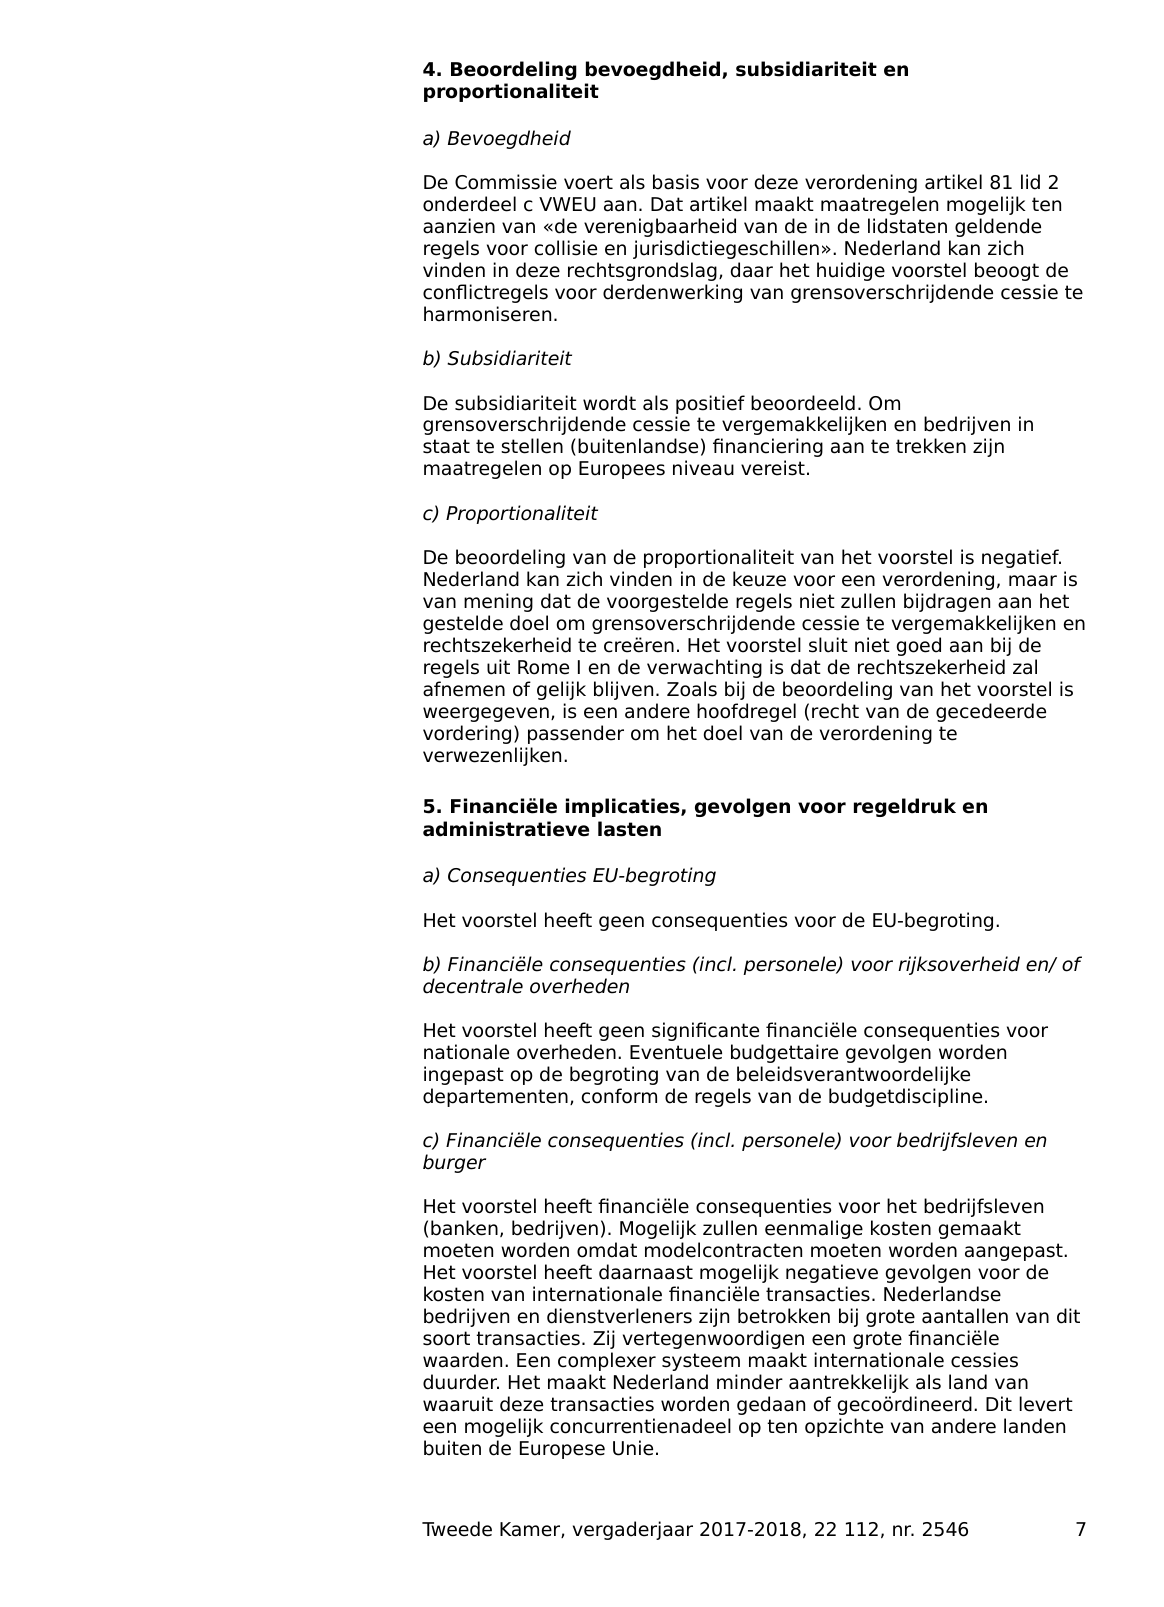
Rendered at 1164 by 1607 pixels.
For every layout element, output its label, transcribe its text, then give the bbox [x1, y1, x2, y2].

text De subsidiariteit wordt als positief beoordeeld. Om grensoverschrijdende cessie te vergemakkelijken en bedrijven in staat te stellen (buitenlandse) financiering aan te trekken zijn maatregelen op Europees niveau vereist. [422, 392, 1087, 480]
text Het voorstel heeft geen consequenties voor de EU-begroting. [422, 909, 1087, 932]
text Het voorstel heeft financiële consequenties voor het bedrijfsleven (banken, bedrijven). Mogelijk zullen eenmalige kosten gemaakt moeten worden omdat modelcontracten moeten worden aangepast. Het voorstel heeft daarnaast mogelijk negatieve gevolgen voor de kosten van internationale financiële transacties. Nederlandse bedrijven en dienstverleners zijn betrokken bij grote aantallen van dit soort transacties. Zij vertegenwoordigen een grote financiële waarden. Een complexer systeem maakt internationale cessies duurder. Het maakt Nederland minder aantrekkelijk als land van waaruit deze transacties worden gedaan of gecoördineerd. Dit levert een mogelijk concurrentienadeel op ten opzichte van andere landen buiten de Europese Unie. [422, 1196, 1087, 1460]
text De beoordeling van de proportionaliteit van het voorstel is negatief. Nederland kan zich vinden in de keuze voor een verordening, maar is van mening dat de voorgestelde regels niet zullen bijdragen aan het gestelde doel om grensoverschrijdende cessie te vergemakkelijken en rechtszekerheid te creëren. Het voorstel sluit niet goed aan bij de regels uit Rome I en de verwachting is dat de rechtszekerheid zal afnemen of gelijk blijven. Zoals bij de beoordeling van het voorstel is weergegeven, is een andere hoofdregel (recht van de gecedeerde vordering) passender om het doel van de verordening te verwezenlijken. [422, 547, 1087, 766]
text De Commissie voert als basis voor deze verordening artikel 81 lid 2 onderdeel c VWEU aan. Dat artikel maakt maatregelen mogelijk ten aanzien van «de verenigbaarheid van de in de lidstaten geldende regels voor collisie en jurisdictiegeschillen». Nederland kan zich vinden in deze rechtsgrondslag, daar het huidige voorstel beoogt de conflictregels voor derdenwerking van grensoverschrijdende cessie te harmoniseren. [422, 172, 1087, 326]
subtitle c) Proportionaliteit [422, 502, 1087, 524]
text Het voorstel heeft geen significante financiële consequenties voor nationale overheden. Eventuele budgettaire gevolgen worden ingepast op de begroting van de beleidsverantwoordelijke departementen, conform de regels van de budgetdiscipline. [422, 1020, 1087, 1108]
subtitle a) Bevoegdheid [422, 128, 1087, 150]
subtitle a) Consequenties EU-begroting [422, 865, 1087, 887]
subtitle c) Financiële consequenties (incl. personele) voor bedrijfsleven en burger [422, 1130, 1087, 1174]
subtitle 4. Beoordeling bevoegdheid, subsidiariteit en proportionaliteit [422, 59, 1087, 103]
subtitle b) Subsidiariteit [422, 348, 1087, 370]
subtitle 5. Financiële implicaties, gevolgen voor regeldruk en administratieve lasten [422, 796, 1087, 840]
subtitle b) Financiële consequenties (incl. personele) voor rijksoverheid en/ of decentrale overheden [422, 954, 1087, 998]
